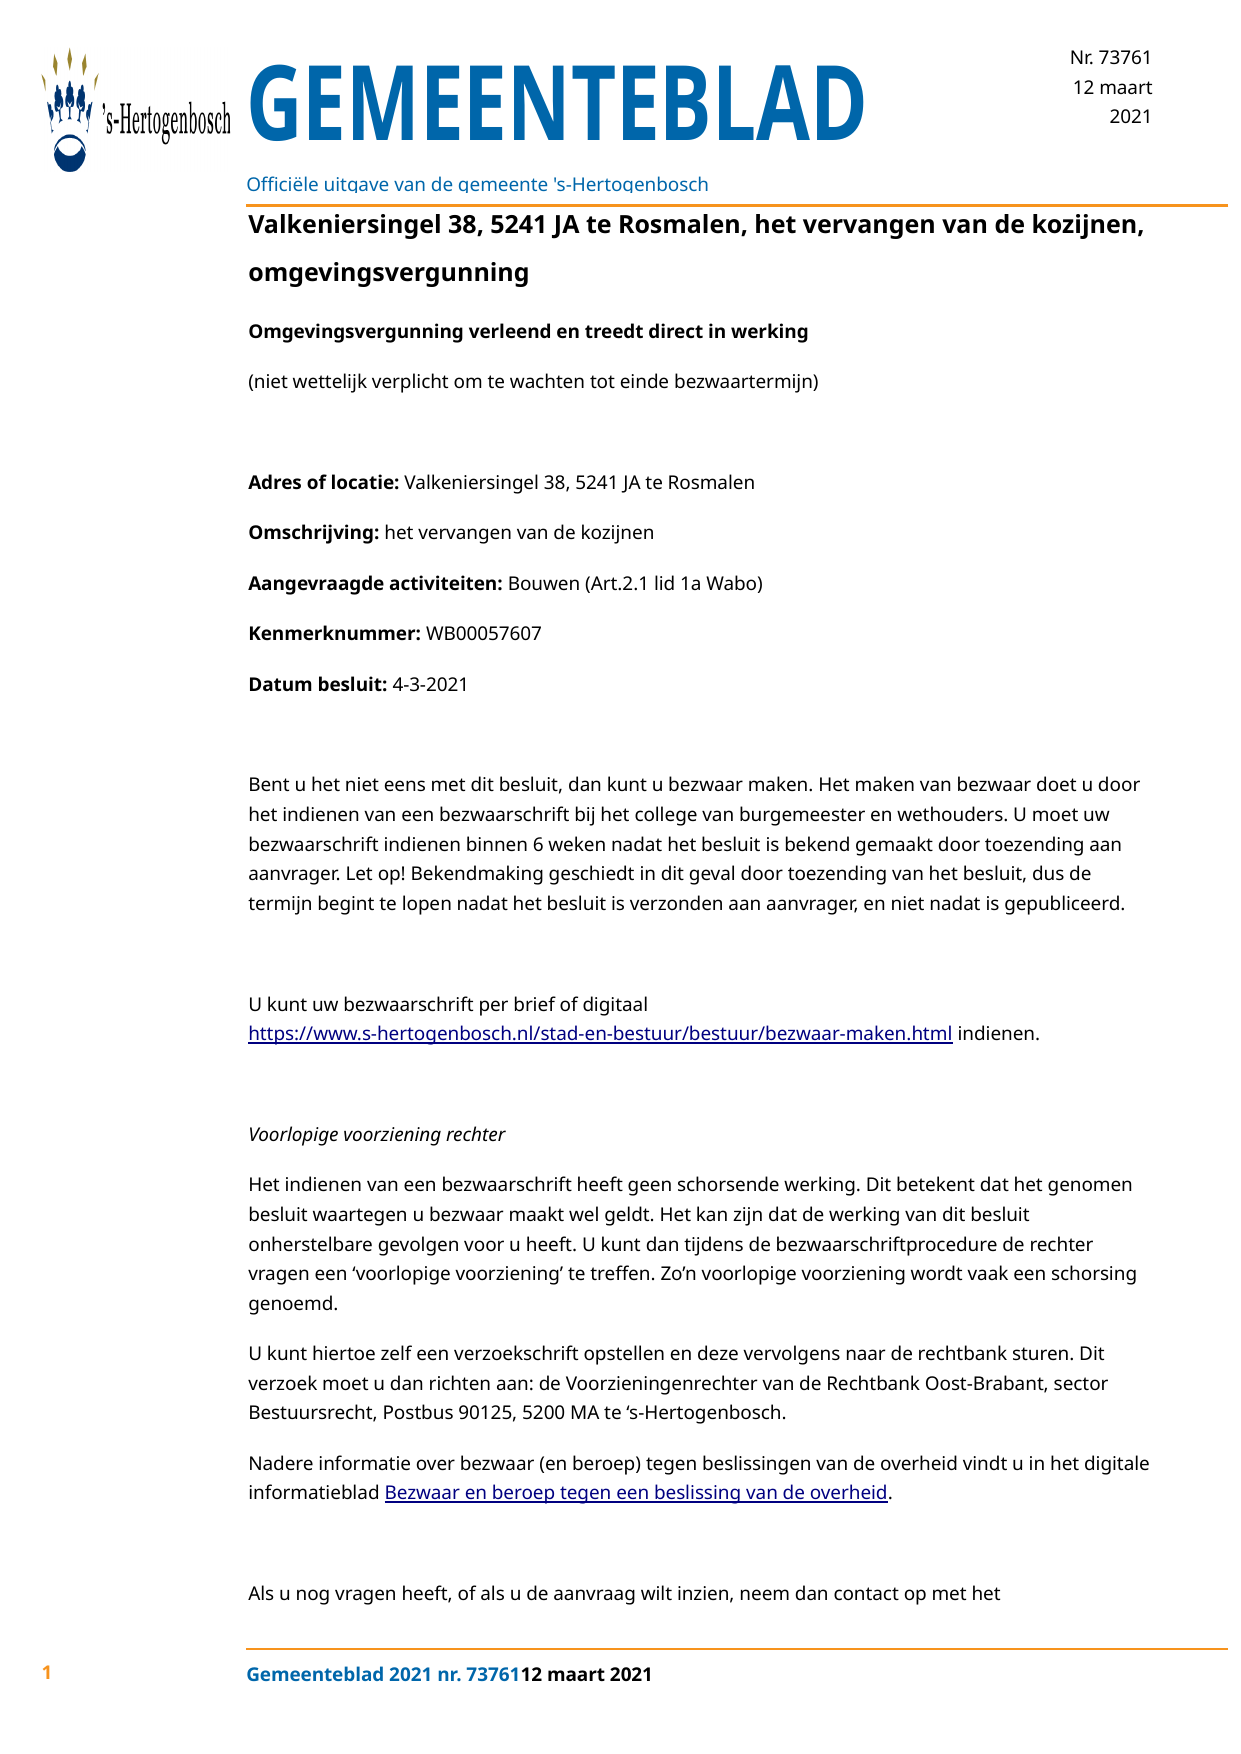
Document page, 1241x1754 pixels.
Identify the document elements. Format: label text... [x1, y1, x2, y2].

text Aangevraagde activiteiten: Bouwen (Art.2.1 lid 1a Wabo) [248, 570, 1152, 596]
picture [41, 47, 231, 172]
text U kunt uw bezwaarschrift per brief of digitaal https://www.s-hertogenbosch.nl/stad-en-bestuur/bestuur/bezwaar-maken.html indienen. [248, 991, 1152, 1046]
text (niet wettelijk verplicht om te wachten tot einde bezwaartermijn) [248, 368, 1152, 394]
text Het indienen van een bezwaarschrift heeft geen schorsende werking. Dit betekent dat het genomen besluit waartegen u bezwaar maakt wel geldt. Het kan zijn dat de werking van dit besluit onherstelbare gevolgen voor u heeft. U kunt dan tijdens de bezwaarschriftprocedure de rechter vragen een ‘voorlopige voorziening’ te treffen. Zo’n voorlopige voorziening wordt vaak een schorsing genoemd. [248, 1172, 1152, 1316]
text Datum besluit: 4-3-2021 [248, 671, 1152, 697]
text Omschrijving: het vervangen van de kozijnen [248, 519, 1152, 545]
text Voorlopige voorziening rechter [248, 1121, 1152, 1147]
text Bent u het niet eens met dit besluit, dan kunt u bezwaar maken. Het maken van bezwaar doet u door het indienen van een bezwaarschrift bij het college van burgemeester en wethouders. U moet uw bezwaarschrift indienen binnen 6 weken nadat het besluit is bekend gemaakt door toezending aan aanvrager. Let op! Bekendmaking geschiedt in dit geval door toezending van het besluit, dus de termijn begint te lopen nadat het besluit is verzonden aan aanvrager, en niet nadat is gepubliceerd. [248, 772, 1152, 916]
text Omgevingsvergunning verleend en treedt direct in werking [248, 318, 1152, 344]
text Nadere informatie over bezwaar (en beroep) tegen beslissingen van de overheid vindt u in het digitale informatieblad Bezwaar en beroep tegen een beslissing van de overheid. [248, 1450, 1152, 1505]
text U kunt hiertoe zelf een verzoekschrift opstellen en deze vervolgens naar de rechtbank sturen. Dit verzoek moet u dan richten aan: de Voorzieningenrechter van de Rechtbank Oost-Brabant, sector Bestuursrecht, Postbus 90125, 5200 MA te ‘s-Hertogenbosch. [248, 1340, 1152, 1425]
text Als u nog vragen heeft, of als u de aanvraag wilt inzien, neem dan contact op met het [248, 1580, 1152, 1606]
text Adres of locatie: Valkeniersingel 38, 5241 JA te Rosmalen [248, 469, 1152, 495]
text Kenmerknummer: WB00057607 [248, 620, 1152, 646]
text Valkeniersingel 38, 5241 JA te Rosmalen, het vervangen van de kozijnen, omgevingsvergunning [248, 207, 1152, 288]
